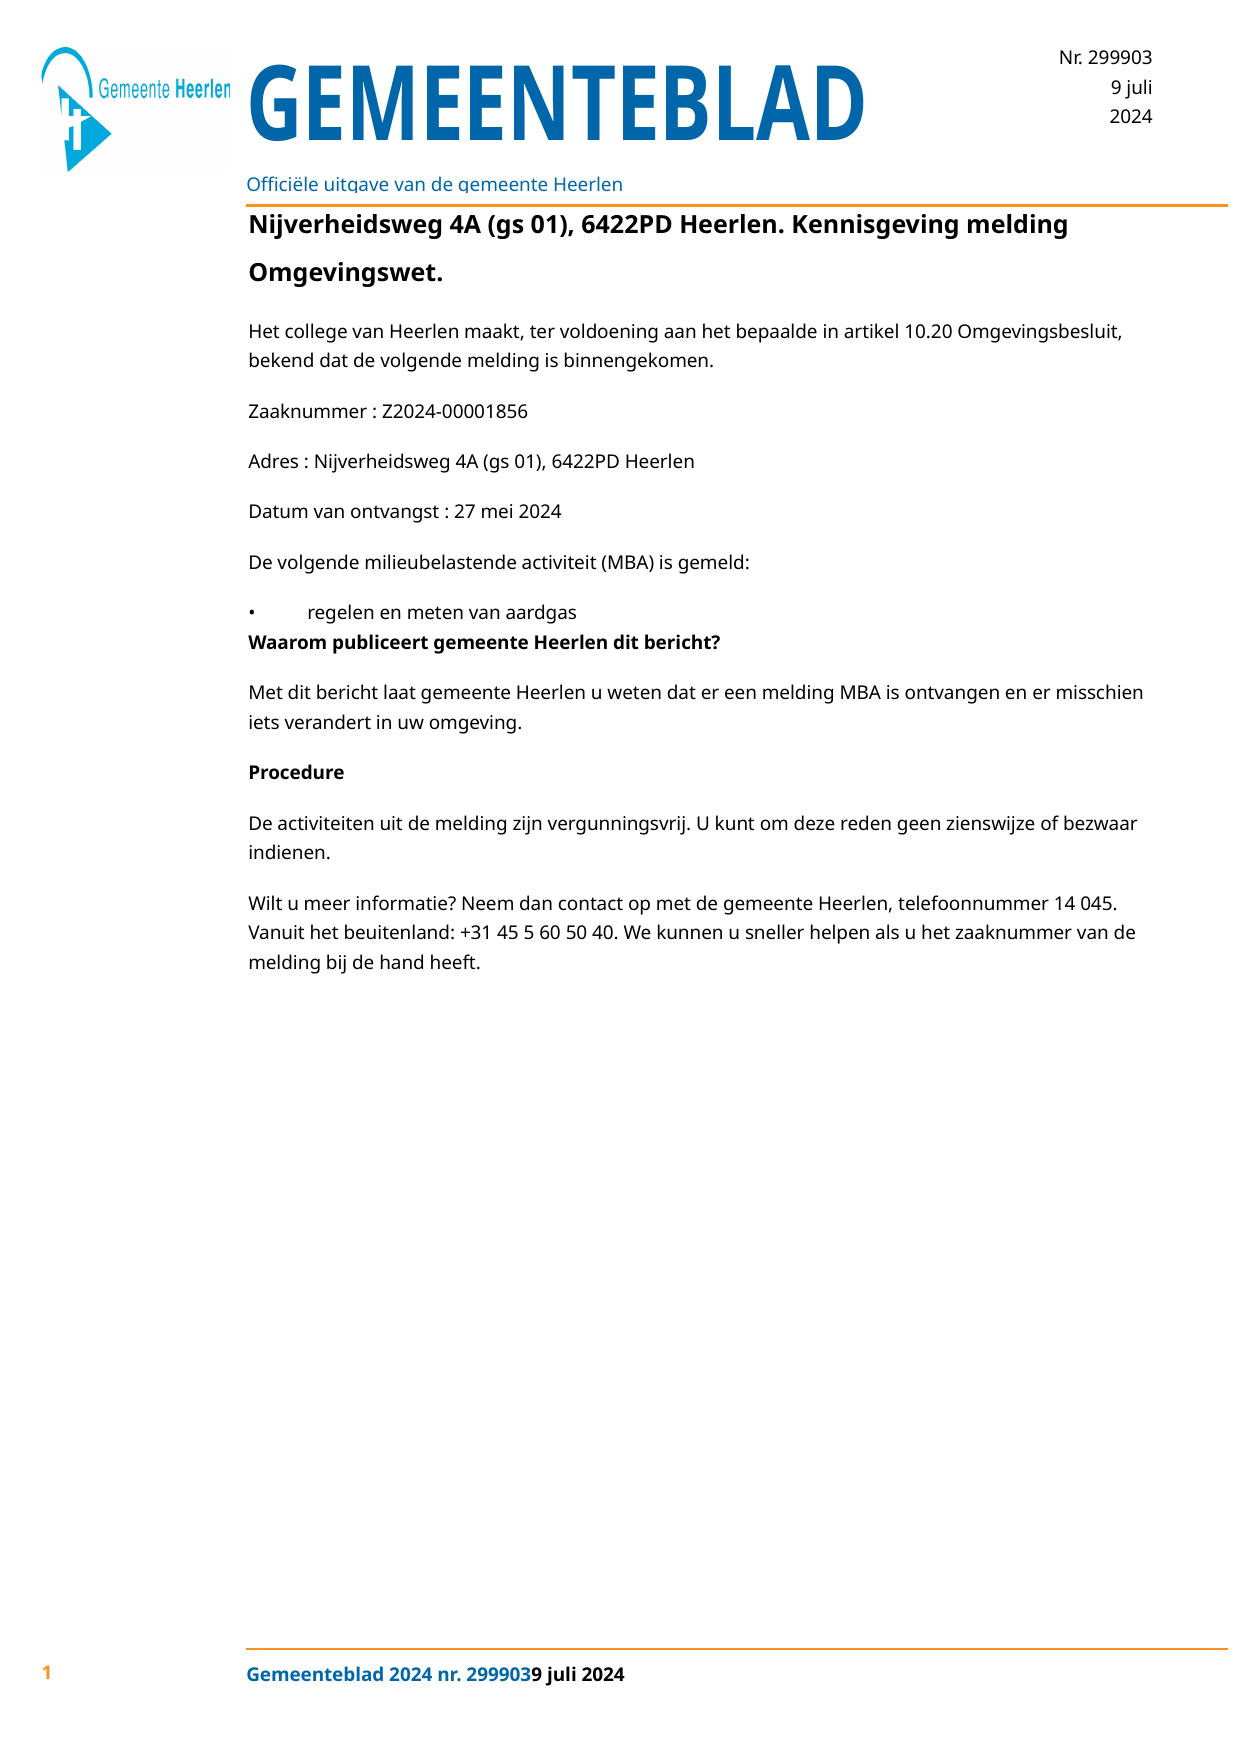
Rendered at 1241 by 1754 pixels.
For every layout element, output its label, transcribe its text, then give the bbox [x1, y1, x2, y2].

text Nijverheidsweg 4A (gs 01), 6422PD Heerlen. Kennisgeving melding Omgevingswet. [248, 207, 1152, 288]
picture [41, 47, 59, 70]
picture [41, 47, 231, 172]
text Met dit bericht laat gemeente Heerlen u weten dat er een melding MBA is ontvangen en er misschien iets verandert in uw omgeving. [248, 679, 1152, 735]
text Zaaknummer : Z2024-00001856 [248, 398, 1152, 424]
list regelen en meten van aardgas [248, 599, 1152, 625]
text Waarom publiceert gemeente Heerlen dit bericht? [248, 629, 1152, 655]
text De activiteiten uit de melding zijn vergunningsvrij. U kunt om deze reden geen zienswijze of bezwaar indienen. [248, 810, 1152, 865]
text Datum van ontvangst : 27 mei 2024 [248, 499, 1152, 524]
text De volgende milieubelastende activiteit (MBA) is gemeld: [248, 549, 1152, 575]
text Procedure [248, 759, 1152, 785]
text Het college van Heerlen maakt, ter voldoening aan het bepaalde in artikel 10.20 Omgevingsbesluit, bekend dat de volgende melding is binnengekomen. [248, 318, 1152, 373]
text Wilt u meer informatie? Neem dan contact op met de gemeente Heerlen, telefoonnummer 14 045. Vanuit het beuitenland: +31 45 5 60 50 40. We kunnen u sneller helpen als u het zaaknummer van de melding bij de hand heeft. [248, 890, 1152, 975]
text Adres : Nijverheidsweg 4A (gs 01), 6422PD Heerlen [248, 448, 1152, 474]
